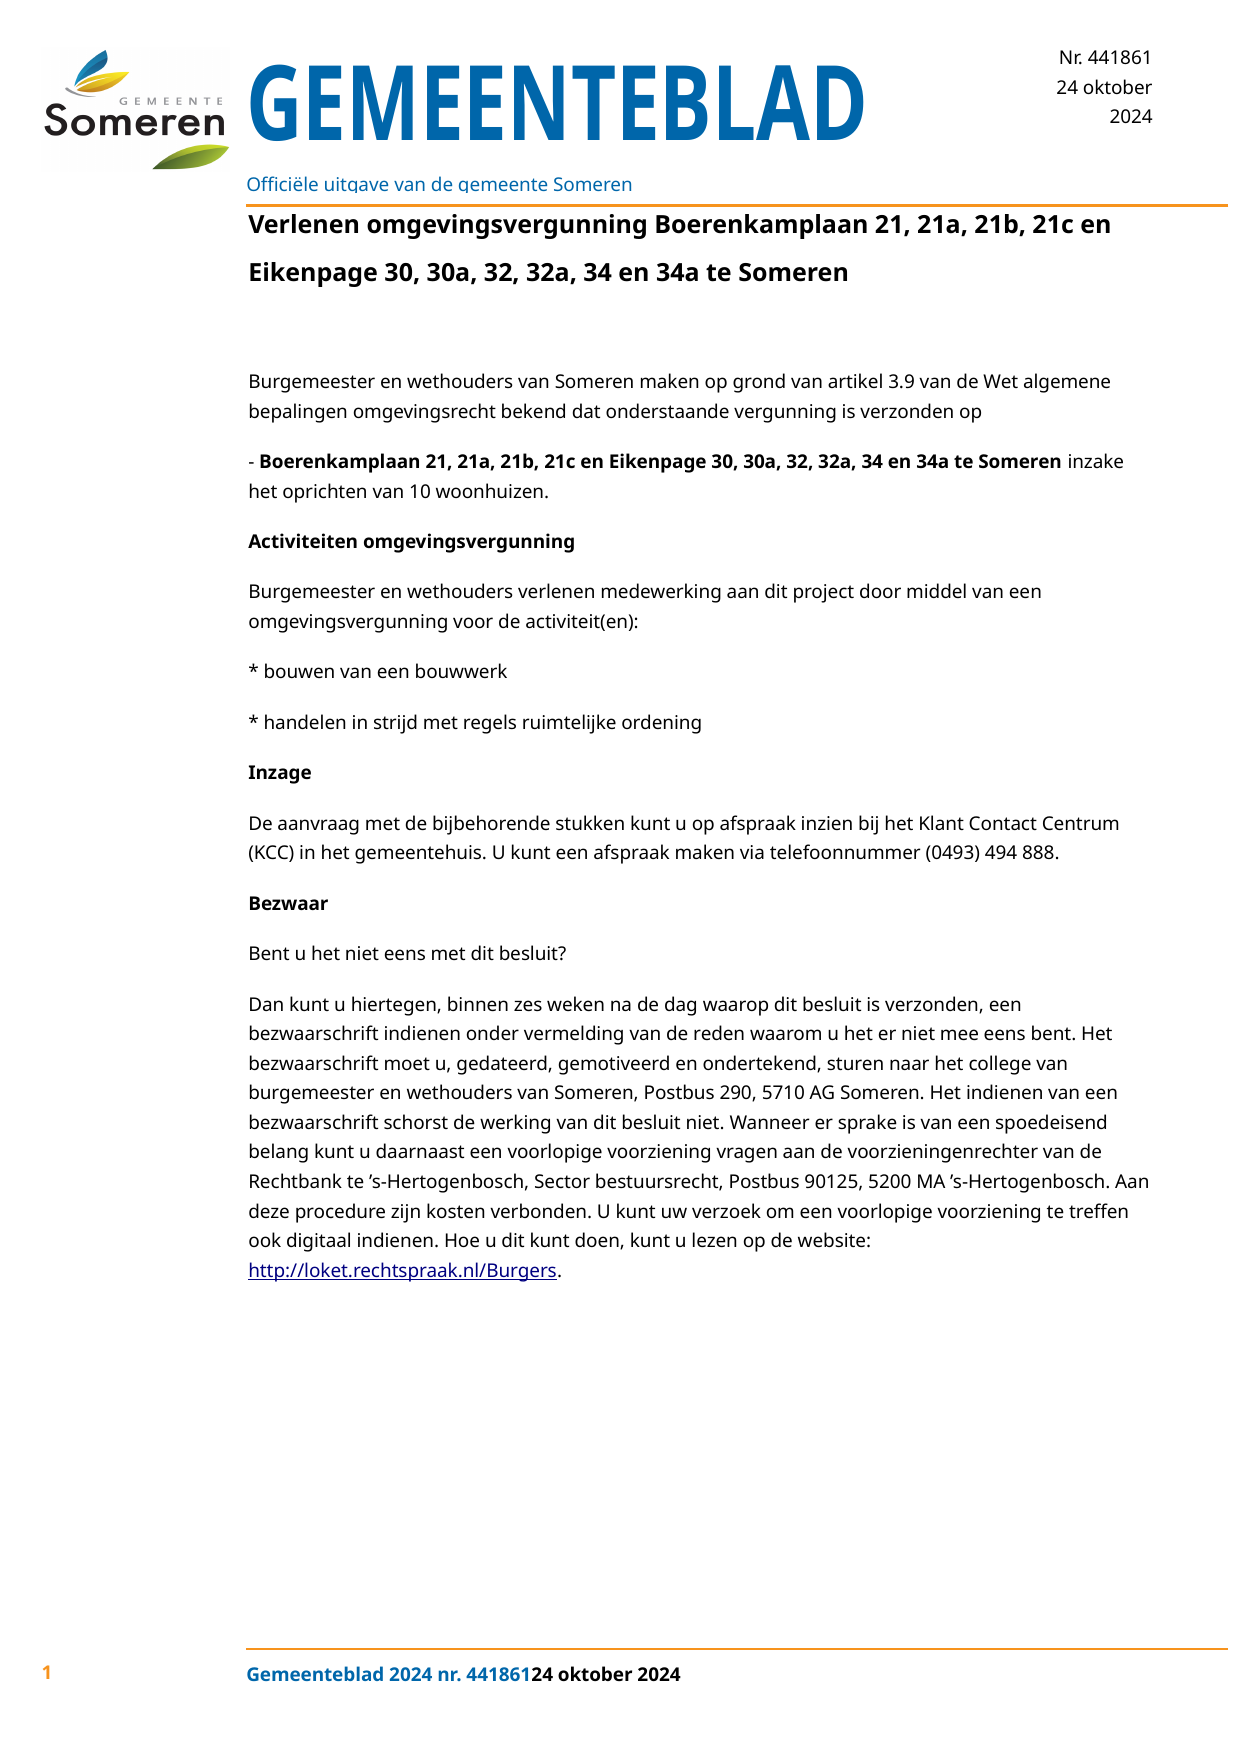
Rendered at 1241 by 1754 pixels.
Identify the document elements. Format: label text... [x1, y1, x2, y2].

text De aanvraag met de bijbehorende stukken kunt u op afspraak inzien bij het Klant Contact Centrum (KCC) in het gemeentehuis. U kunt een afspraak maken via telefoonnummer (0493) 494 888. [248, 810, 1152, 865]
text Burgemeester en wethouders van Someren maken op grond van artikel 3.9 van de Wet algemene bepalingen omgevingsrecht bekend dat onderstaande vergunning is verzonden op [248, 368, 1152, 424]
text * bouwen van een bouwwerk [248, 659, 1152, 684]
text Verlenen omgevingsvergunning Boerenkamplaan 21, 21a, 21b, 21c en Eikenpage 30, 30a, 32, 32a, 34 en 34a te Someren [248, 207, 1152, 288]
text Bent u het niet eens met dit besluit? [248, 940, 1152, 966]
text Activiteiten omgevingsvergunning [248, 528, 1152, 554]
text - Boerenkamplaan 21, 21a, 21b, 21c en Eikenpage 30, 30a, 32, 32a, 34 en 34a te Someren inzake het oprichten van 10 woonhuizen. [248, 448, 1152, 504]
picture [41, 47, 231, 172]
text Inzage [248, 759, 1152, 785]
text Burgemeester en wethouders verlenen medewerking aan dit project door middel van een omgevingsvergunning voor de activiteit(en): [248, 579, 1152, 634]
text Dan kunt u hiertegen, binnen zes weken na de dag waarop dit besluit is verzonden, een bezwaarschrift indienen onder vermelding van de reden waarom u het er niet mee eens bent. Het bezwaarschrift moet u, gedateerd, gemotiveerd en ondertekend, sturen naar het college van burgemeester en wethouders van Someren, Postbus 290, 5710 AG Someren. Het indienen van een bezwaarschrift schorst de werking van dit besluit niet. Wanneer er sprake is van een spoedeisend belang kunt u daarnaast een voorlopige voorziening vragen aan de voorzieningenrechter van de Rechtbank te ’s-Hertogenbosch, Sector bestuursrecht, Postbus 90125, 5200 MA ’s-Hertogenbosch. Aan deze procedure zijn kosten verbonden. U kunt uw verzoek om een voorlopige voorziening te treffen ook digitaal indienen. Hoe u dit kunt doen, kunt u lezen op de website: http://loket.rechtspraak.nl/Burgers. [248, 991, 1152, 1283]
text Bezwaar [248, 890, 1152, 916]
text * handelen in strijd met regels ruimtelijke ordening [248, 709, 1152, 735]
